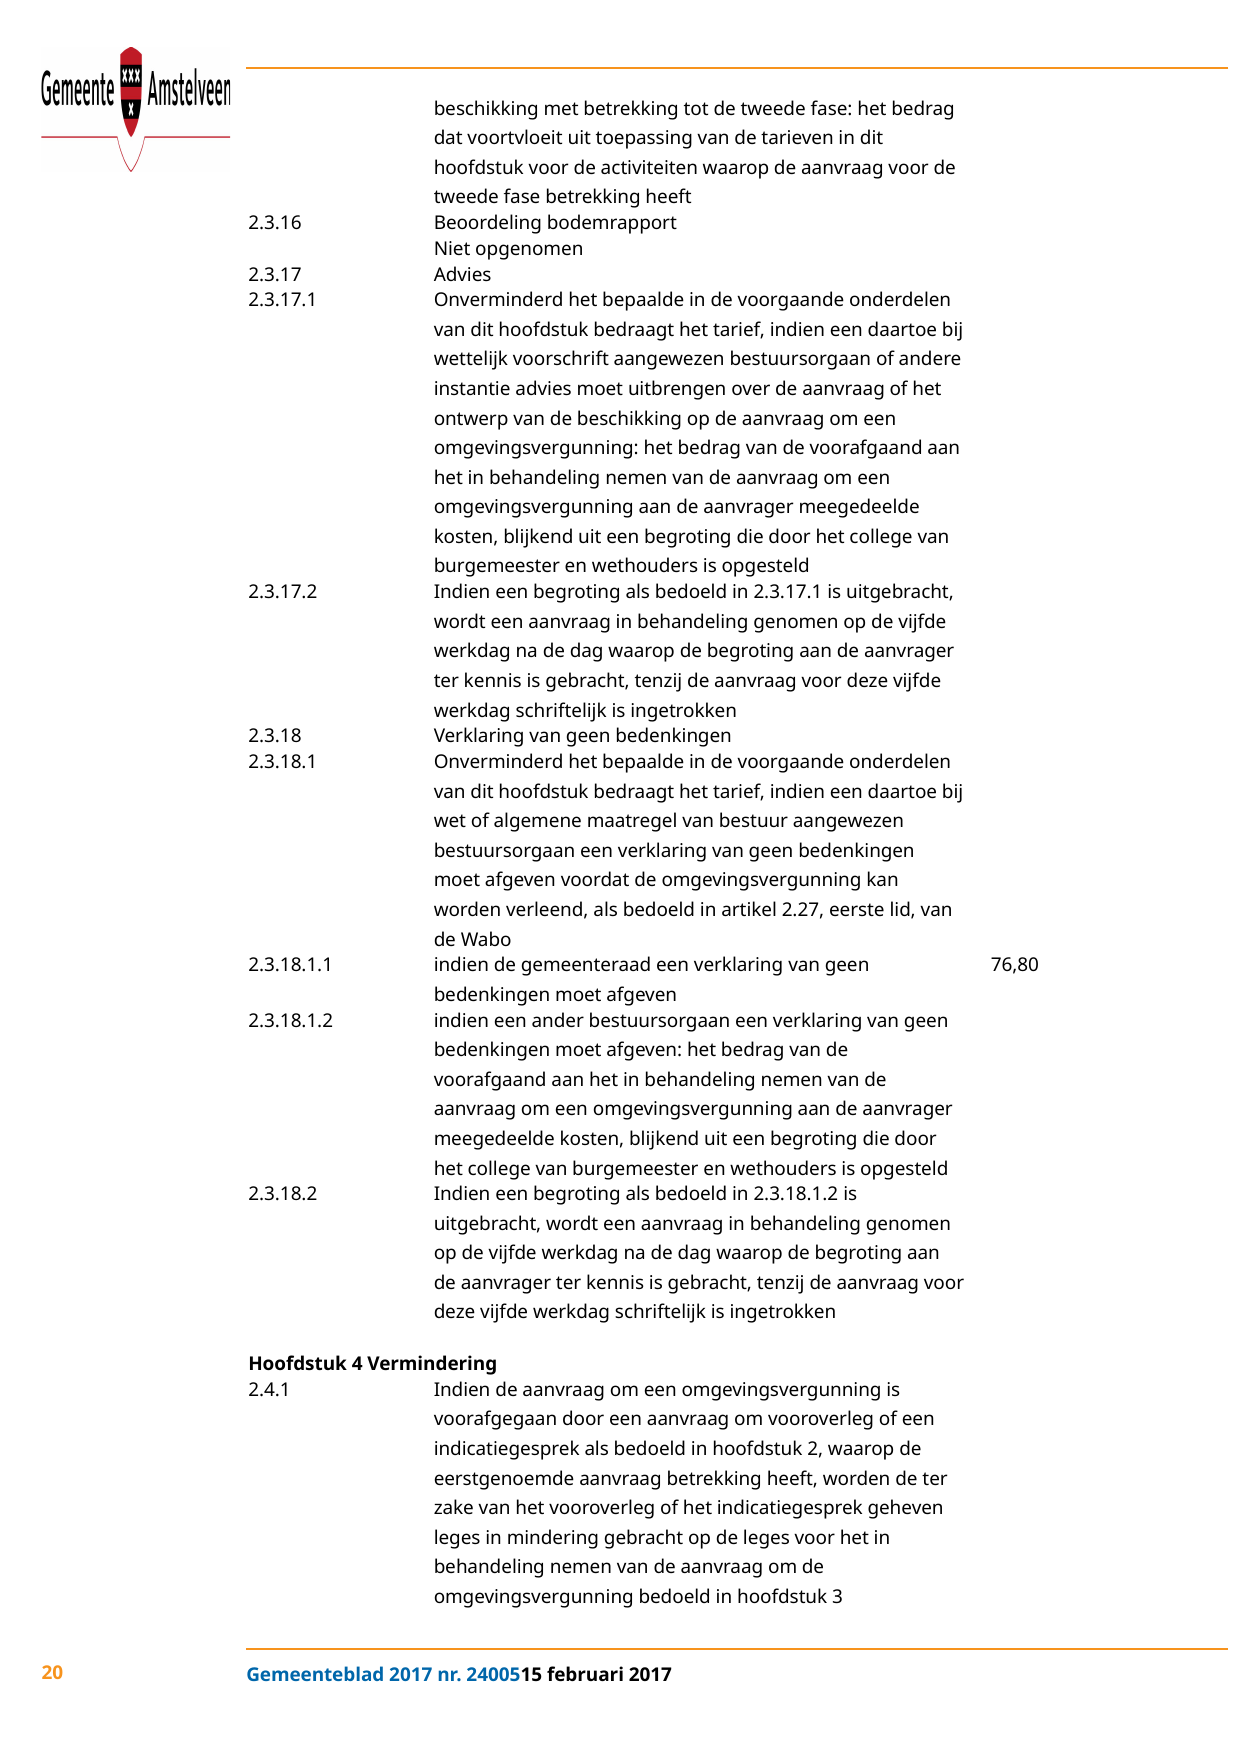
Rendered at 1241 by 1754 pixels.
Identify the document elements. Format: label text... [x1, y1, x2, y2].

table_cell 76,80 [966, 951, 1152, 1007]
table_cell 2.3.18.2 [248, 1180, 433, 1324]
table_cell Onverminderd het bepaalde in de voorgaande onderdelen van dit hoofdstuk bedraagt het tarief, indien een daartoe bij wet of algemene maatregel van bestuur aangewezen bestuursorgaan een verklaring van geen bedenkingen moet afgeven voordat de omgevingsvergunning kan worden verleend, als bedoeld in artikel 2.27, eerste lid, van de Wabo [434, 748, 966, 951]
table_cell 2.3.18 [248, 723, 433, 748]
table_cell 2.4.1 [248, 1376, 433, 1609]
table_cell indien de gemeenteraad een verklaring van geen bedenkingen moet afgeven [434, 951, 966, 1007]
table_cell [248, 95, 433, 209]
table_cell Advies [434, 261, 966, 286]
table_cell [248, 235, 433, 261]
table_cell [966, 723, 1152, 748]
table_cell [966, 1180, 1152, 1324]
table_cell Niet opgenomen [434, 235, 966, 261]
table_cell [966, 748, 1152, 951]
table_cell [966, 286, 1152, 578]
picture [41, 47, 231, 172]
table_cell beschikking met betrekking tot de tweede fase: het bedrag dat voortvloeit uit toepassing van de tarieven in dit hoofdstuk voor de activiteiten waarop de aanvraag voor de tweede fase betrekking heeft [434, 95, 966, 209]
table_cell [966, 209, 1152, 235]
table_cell [966, 261, 1152, 286]
table_cell 2.3.18.1 [248, 748, 433, 951]
table_cell [966, 235, 1152, 261]
table_cell 2.3.17.2 [248, 579, 433, 722]
table_cell [966, 95, 1152, 209]
table_cell indien een ander bestuursorgaan een verklaring van geen bedenkingen moet afgeven: het bedrag van de voorafgaand aan het in behandeling nemen van de aanvraag om een omgevingsvergunning aan de aanvrager meegedeelde kosten, blijkend uit een begroting die door het college van burgemeester en wethouders is opgesteld [434, 1007, 966, 1180]
table_cell Onverminderd het bepaalde in de voorgaande onderdelen van dit hoofdstuk bedraagt het tarief, indien een daartoe bij wettelijk voorschrift aangewezen bestuursorgaan of andere instantie advies moet uitbrengen over de aanvraag of het ontwerp van de beschikking op de aanvraag om een omgevingsvergunning: het bedrag van de voorafgaand aan het in behandeling nemen van de aanvraag om een omgevingsvergunning aan de aanvrager meegedeelde kosten, blijkend uit een begroting die door het college van burgemeester en wethouders is opgesteld [434, 286, 966, 578]
table_cell [248, 1325, 1152, 1350]
table_cell 2.3.18.1.1 [248, 951, 433, 1007]
table_cell 2.3.17 [248, 261, 433, 286]
table_cell [966, 579, 1152, 722]
table_cell Indien een begroting als bedoeld in 2.3.18.1.2 is uitgebracht, wordt een aanvraag in behandeling genomen op de vijfde werkdag na de dag waarop de begroting aan de aanvrager ter kennis is gebracht, tenzij de aanvraag voor deze vijfde werkdag schriftelijk is ingetrokken [434, 1180, 966, 1324]
table_cell Indien een begroting als bedoeld in 2.3.17.1 is uitgebracht, wordt een aanvraag in behandeling genomen op de vijfde werkdag na de dag waarop de begroting aan de aanvrager ter kennis is gebracht, tenzij de aanvraag voor deze vijfde werkdag schriftelijk is ingetrokken [434, 579, 966, 722]
table_cell [966, 1376, 1152, 1609]
table_cell 2.3.17.1 [248, 286, 433, 578]
table_cell Hoofdstuk 4 Vermindering [248, 1350, 1152, 1376]
table_cell Beoordeling bodemrapport [434, 209, 966, 235]
table_cell Indien de aanvraag om een omgevingsvergunning is voorafgegaan door een aanvraag om vooroverleg of een indicatiegesprek als bedoeld in hoofdstuk 2, waarop de eerstgenoemde aanvraag betrekking heeft, worden de ter zake van het vooroverleg of het indicatiegesprek geheven leges in mindering gebracht op de leges voor het in behandeling nemen van de aanvraag om de omgevingsvergunning bedoeld in hoofdstuk 3 [434, 1376, 966, 1609]
table_cell 2.3.18.1.2 [248, 1007, 433, 1180]
table_cell [966, 1007, 1152, 1180]
table_cell Verklaring van geen bedenkingen [434, 723, 966, 748]
table_cell 2.3.16 [248, 209, 433, 235]
